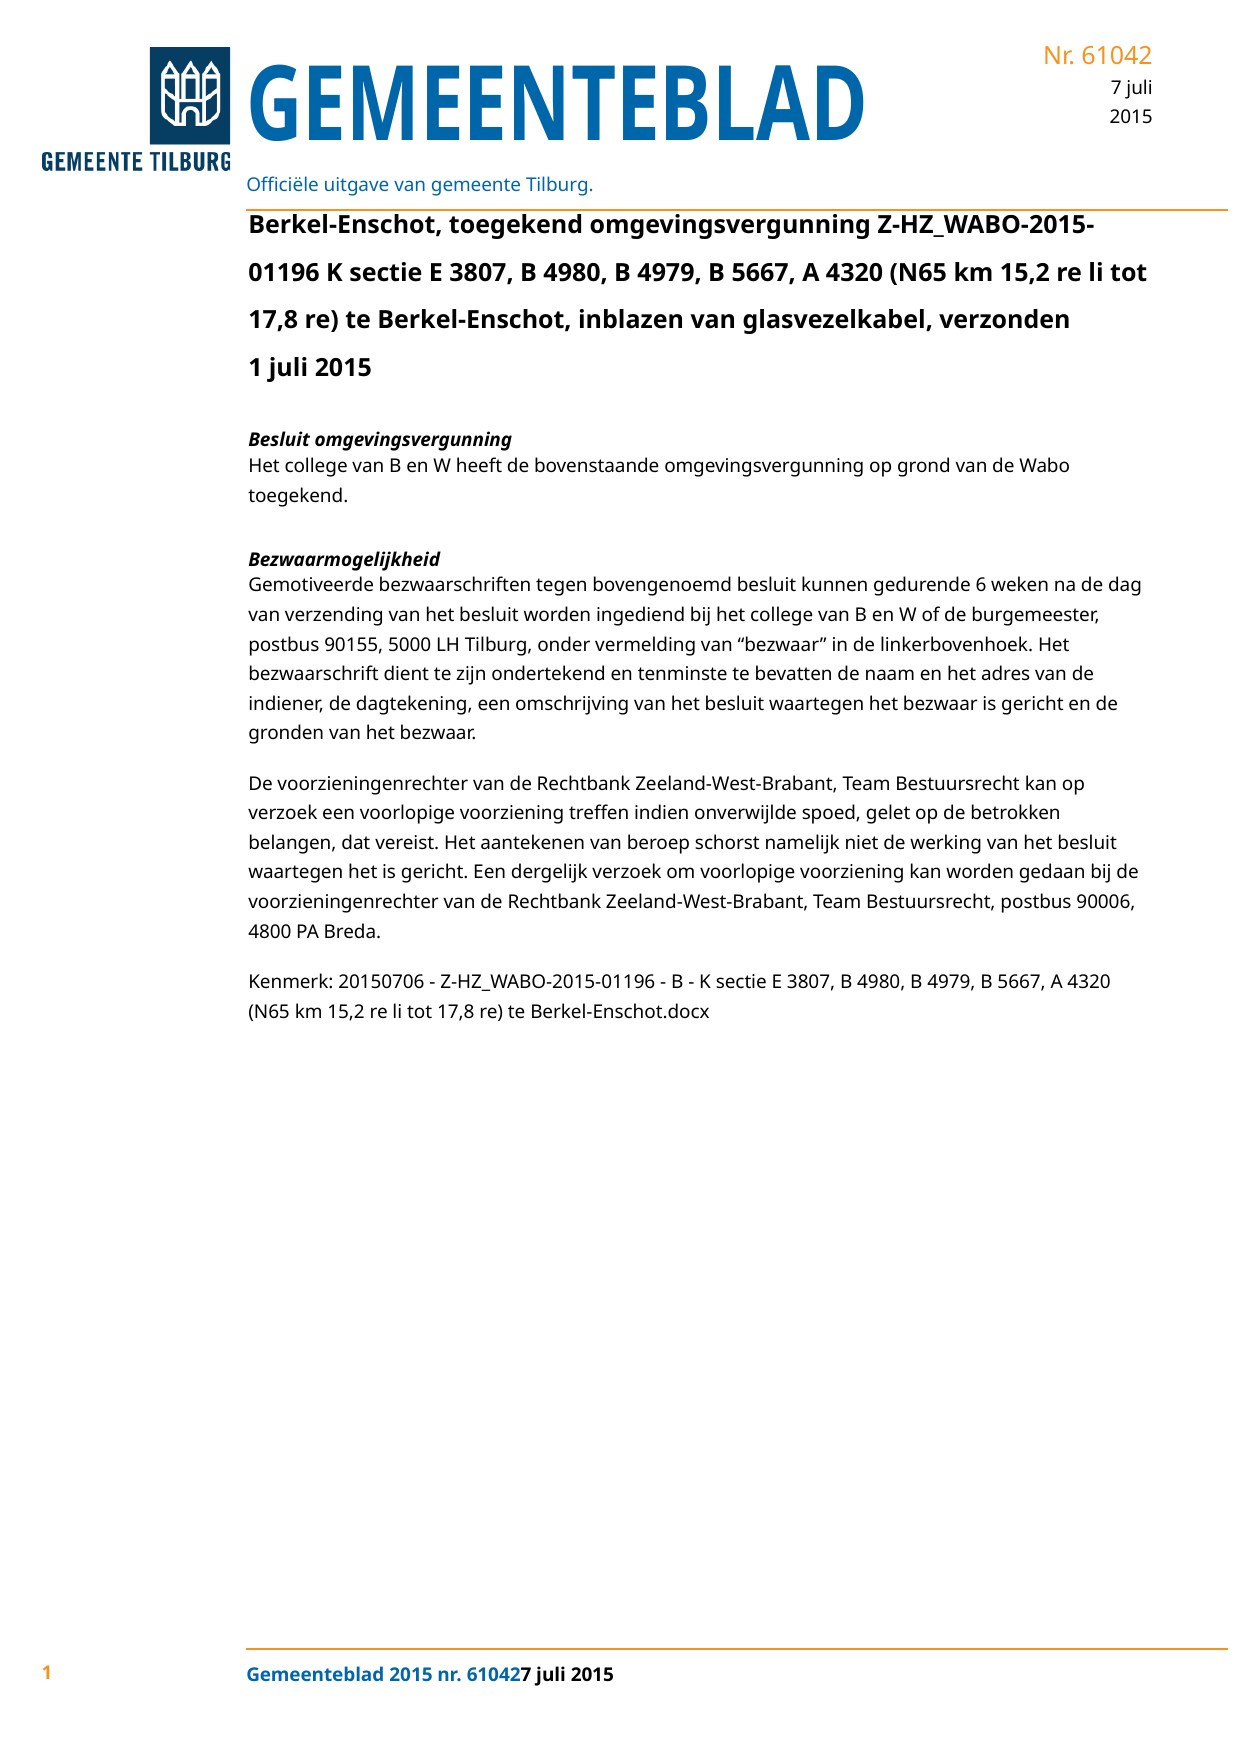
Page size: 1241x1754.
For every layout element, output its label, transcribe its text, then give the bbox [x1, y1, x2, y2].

text Besluit omgevingsvergunning [248, 427, 1152, 452]
text Berkel-Enschot, toegekend omgevingsvergunning Z-HZ_WABO-2015-01196 K sectie E 3807, B 4980, B 4979, B 5667, A 4320 (N65 km 15,2 re li tot 17,8 re) te Berkel-Enschot, inblazen van glasvezelkabel, verzonden 1 juli 2015 [248, 211, 1152, 384]
text Gemotiveerde bezwaarschriften tegen bovengenoemd besluit kunnen gedurende 6 weken na de dag van verzending van het besluit worden ingediend bij het college van B en W of de burgemeester, postbus 90155, 5000 LH Tilburg, onder vermelding van “bezwaar” in de linkerbovenhoek. Het bezwaarschrift dient te zijn ondertekend en tenminste te bevatten de naam en het adres van de indiener, de dagtekening, een omschrijving van het besluit waartegen het bezwaar is gericht en de gronden van het bezwaar. [248, 572, 1152, 745]
text Kenmerk: 20150706 - Z-HZ_WABO-2015-01196 - B - K sectie E 3807, B 4980, B 4979, B 5667, A 4320 (N65 km 15,2 re li tot 17,8 re) te Berkel-Enschot.docx [248, 968, 1152, 1024]
text Bezwaarmogelijkheid [248, 546, 1152, 572]
text De voorzieningenrechter van de Rechtbank Zeeland-West-Brabant, Team Bestuursrecht kan op verzoek een voorlopige voorziening treffen indien onverwijlde spoed, gelet op de betrokken belangen, dat vereist. Het aantekenen van beroep schorst namelijk niet de werking van het besluit waartegen het is gericht. Een dergelijk verzoek om voorlopige voorziening kan worden gedaan bij de voorzieningenrechter van de Rechtbank Zeeland-West-Brabant, Team Bestuursrecht, postbus 90006, 4800 PA Breda. [248, 770, 1152, 944]
picture [41, 47, 231, 172]
text Het college van B en W heeft de bovenstaande omgevingsvergunning op grond van de Wabo toegekend. [248, 452, 1152, 508]
